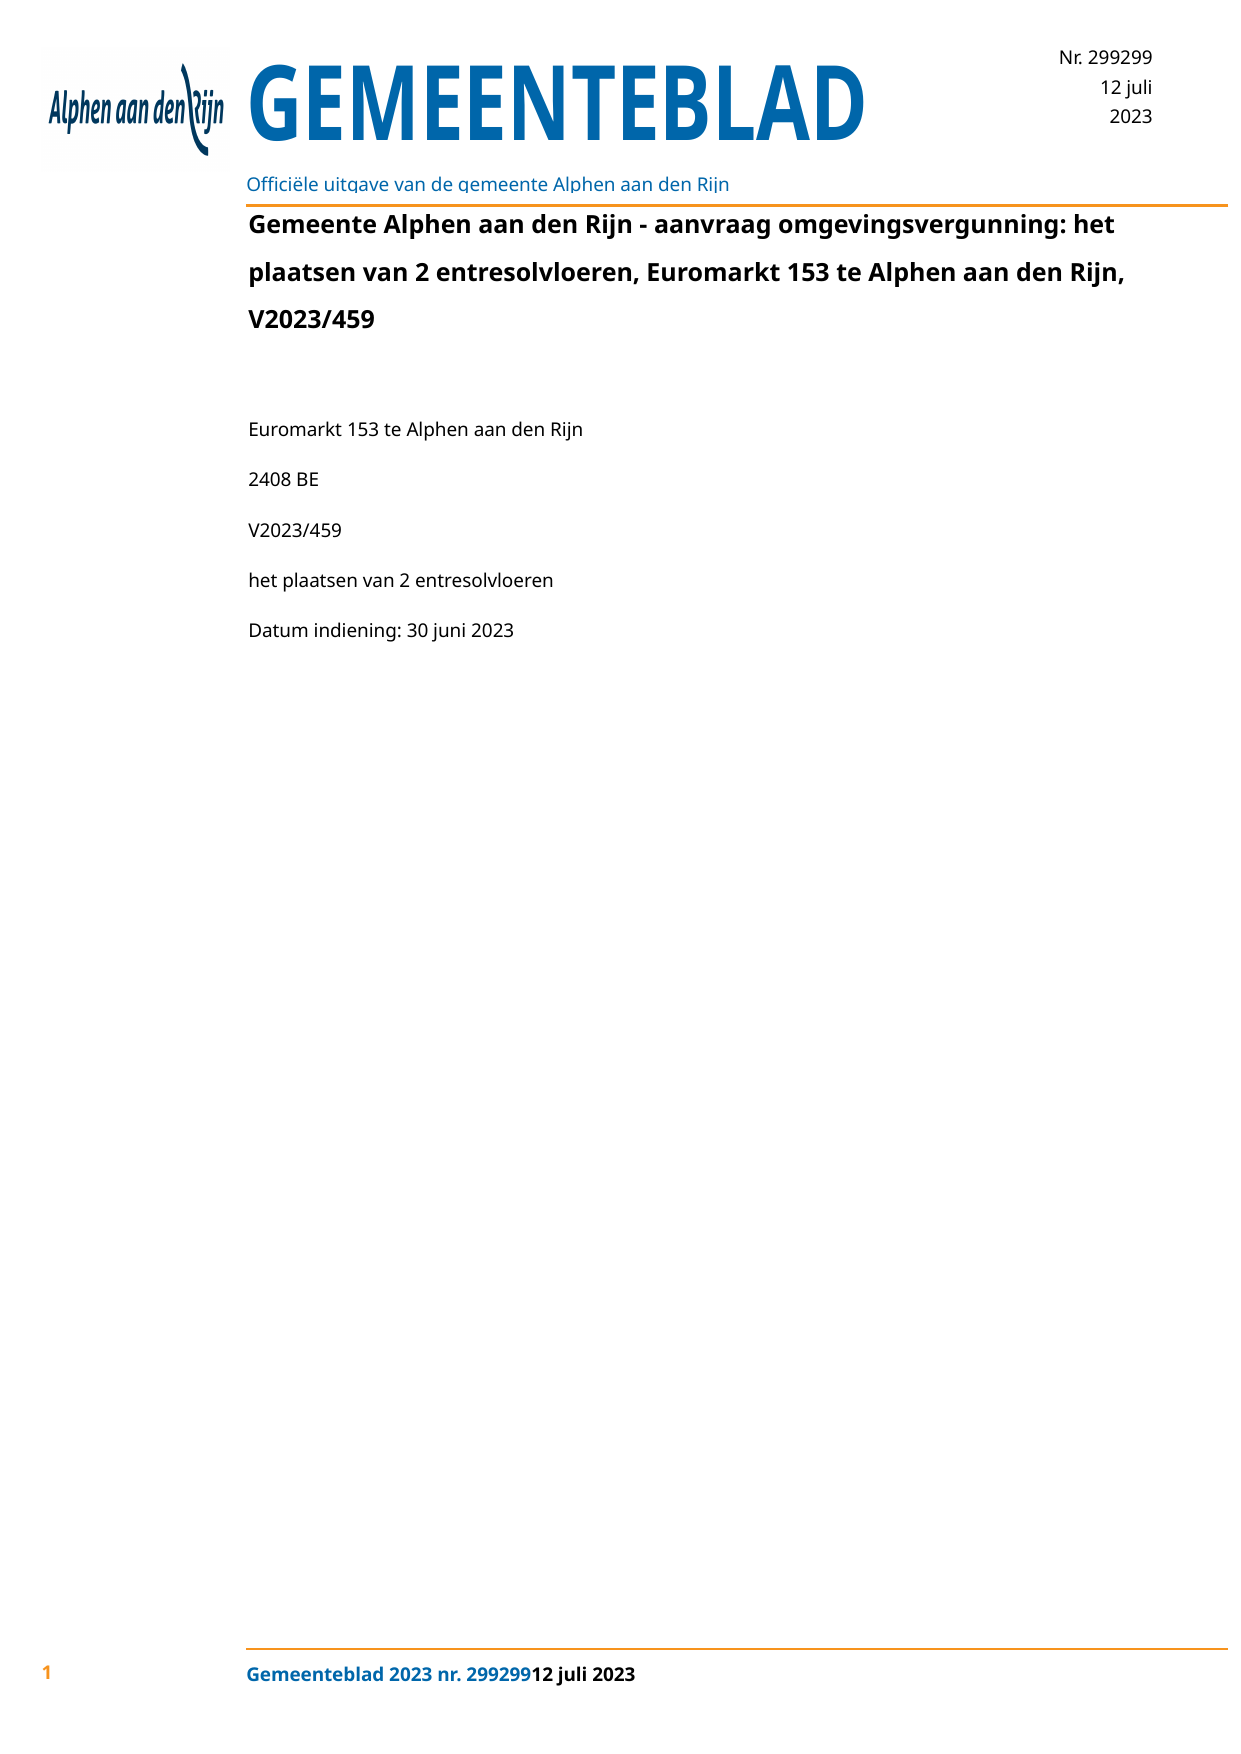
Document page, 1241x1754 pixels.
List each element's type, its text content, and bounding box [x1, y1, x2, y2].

picture [41, 47, 231, 172]
text Euromarkt 153 te Alphen aan den Rijn [248, 416, 1152, 442]
text Gemeente Alphen aan den Rijn - aanvraag omgevingsvergunning: het plaatsen van 2 entresolvloeren, Euromarkt 153 te Alphen aan den Rijn, V2023/459 [248, 207, 1152, 336]
text het plaatsen van 2 entresolvloeren [248, 567, 1152, 593]
text V2023/459 [248, 517, 1152, 542]
text Datum indiening: 30 juni 2023 [248, 618, 1152, 643]
text 2408 BE [248, 466, 1152, 492]
